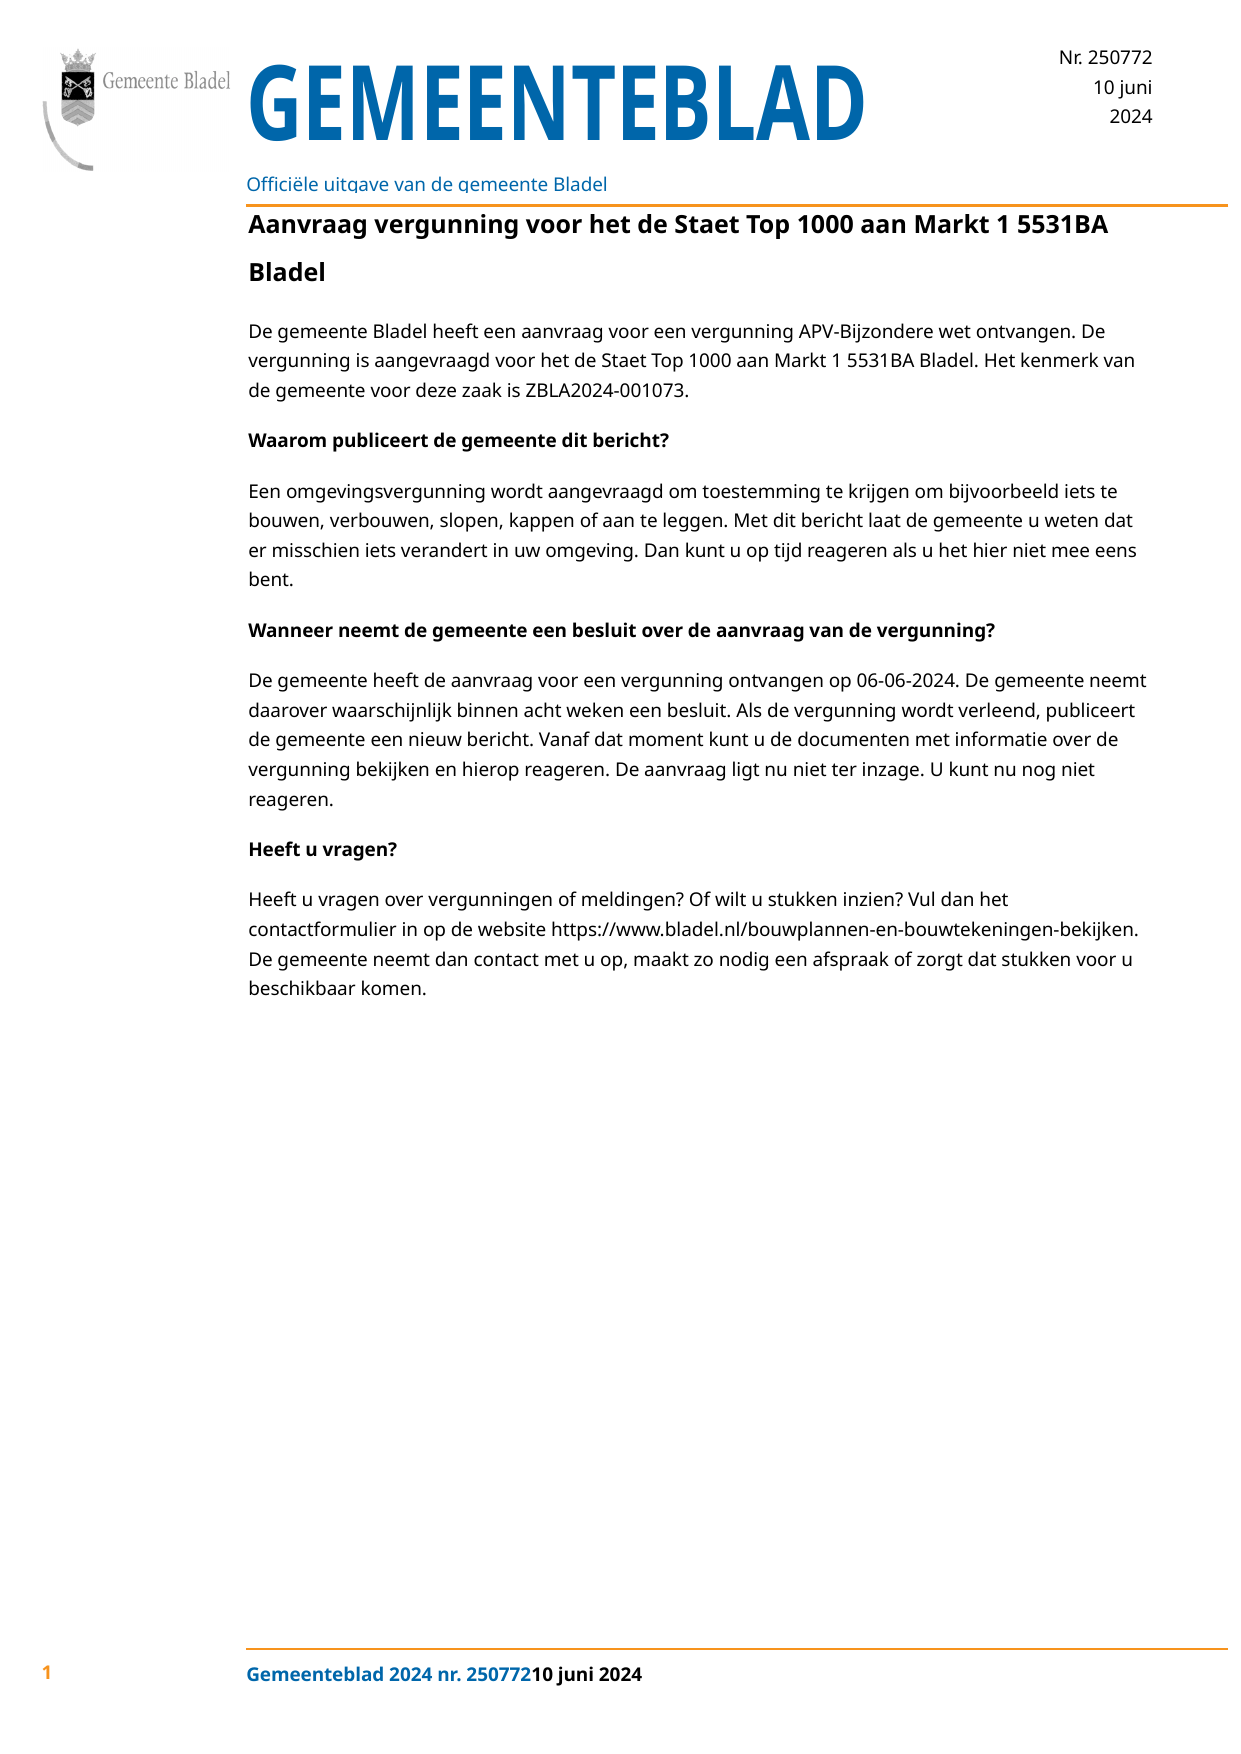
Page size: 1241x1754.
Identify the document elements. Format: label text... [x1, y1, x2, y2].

picture [41, 47, 231, 172]
text Een omgevingsvergunning wordt aangevraagd om toestemming te krijgen om bijvoorbeeld iets te bouwen, verbouwen, slopen, kappen of aan te leggen. Met dit bericht laat de gemeente u weten dat er misschien iets verandert in uw omgeving. Dan kunt u op tijd reageren als u het hier niet mee eens bent. [248, 478, 1152, 592]
text Aanvraag vergunning voor het de Staet Top 1000 aan Markt 1 5531BA Bladel [248, 207, 1152, 288]
text De gemeente Bladel heeft een aanvraag voor een vergunning APV-Bijzondere wet ontvangen. De vergunning is aangevraagd voor het de Staet Top 1000 aan Markt 1 5531BA Bladel. Het kenmerk van de gemeente voor deze zaak is ZBLA2024-001073. [248, 318, 1152, 403]
text Wanneer neemt de gemeente een besluit over de aanvraag van de vergunning? [248, 617, 1152, 643]
text Heeft u vragen? [248, 836, 1152, 862]
text De gemeente heeft de aanvraag voor een vergunning ontvangen op 06-06-2024. De gemeente neemt daarover waarschijnlijk binnen acht weken een besluit. Als de vergunning wordt verleend, publiceert de gemeente een nieuw bericht. Vanaf dat moment kunt u de documenten met informatie over de vergunning bekijken en hierop reageren. De aanvraag ligt nu niet ter inzage. U kunt nu nog niet reageren. [248, 667, 1152, 812]
text Heeft u vragen over vergunningen of meldingen? Of wilt u stukken inzien? Vul dan het contactformulier in op de website https://www.bladel.nl/bouwplannen-en-bouwtekeningen-bekijken. De gemeente neemt dan contact met u op, maakt zo nodig een afspraak of zorgt dat stukken voor u beschikbaar komen. [248, 887, 1152, 1001]
text Waarom publiceert de gemeente dit bericht? [248, 427, 1152, 453]
